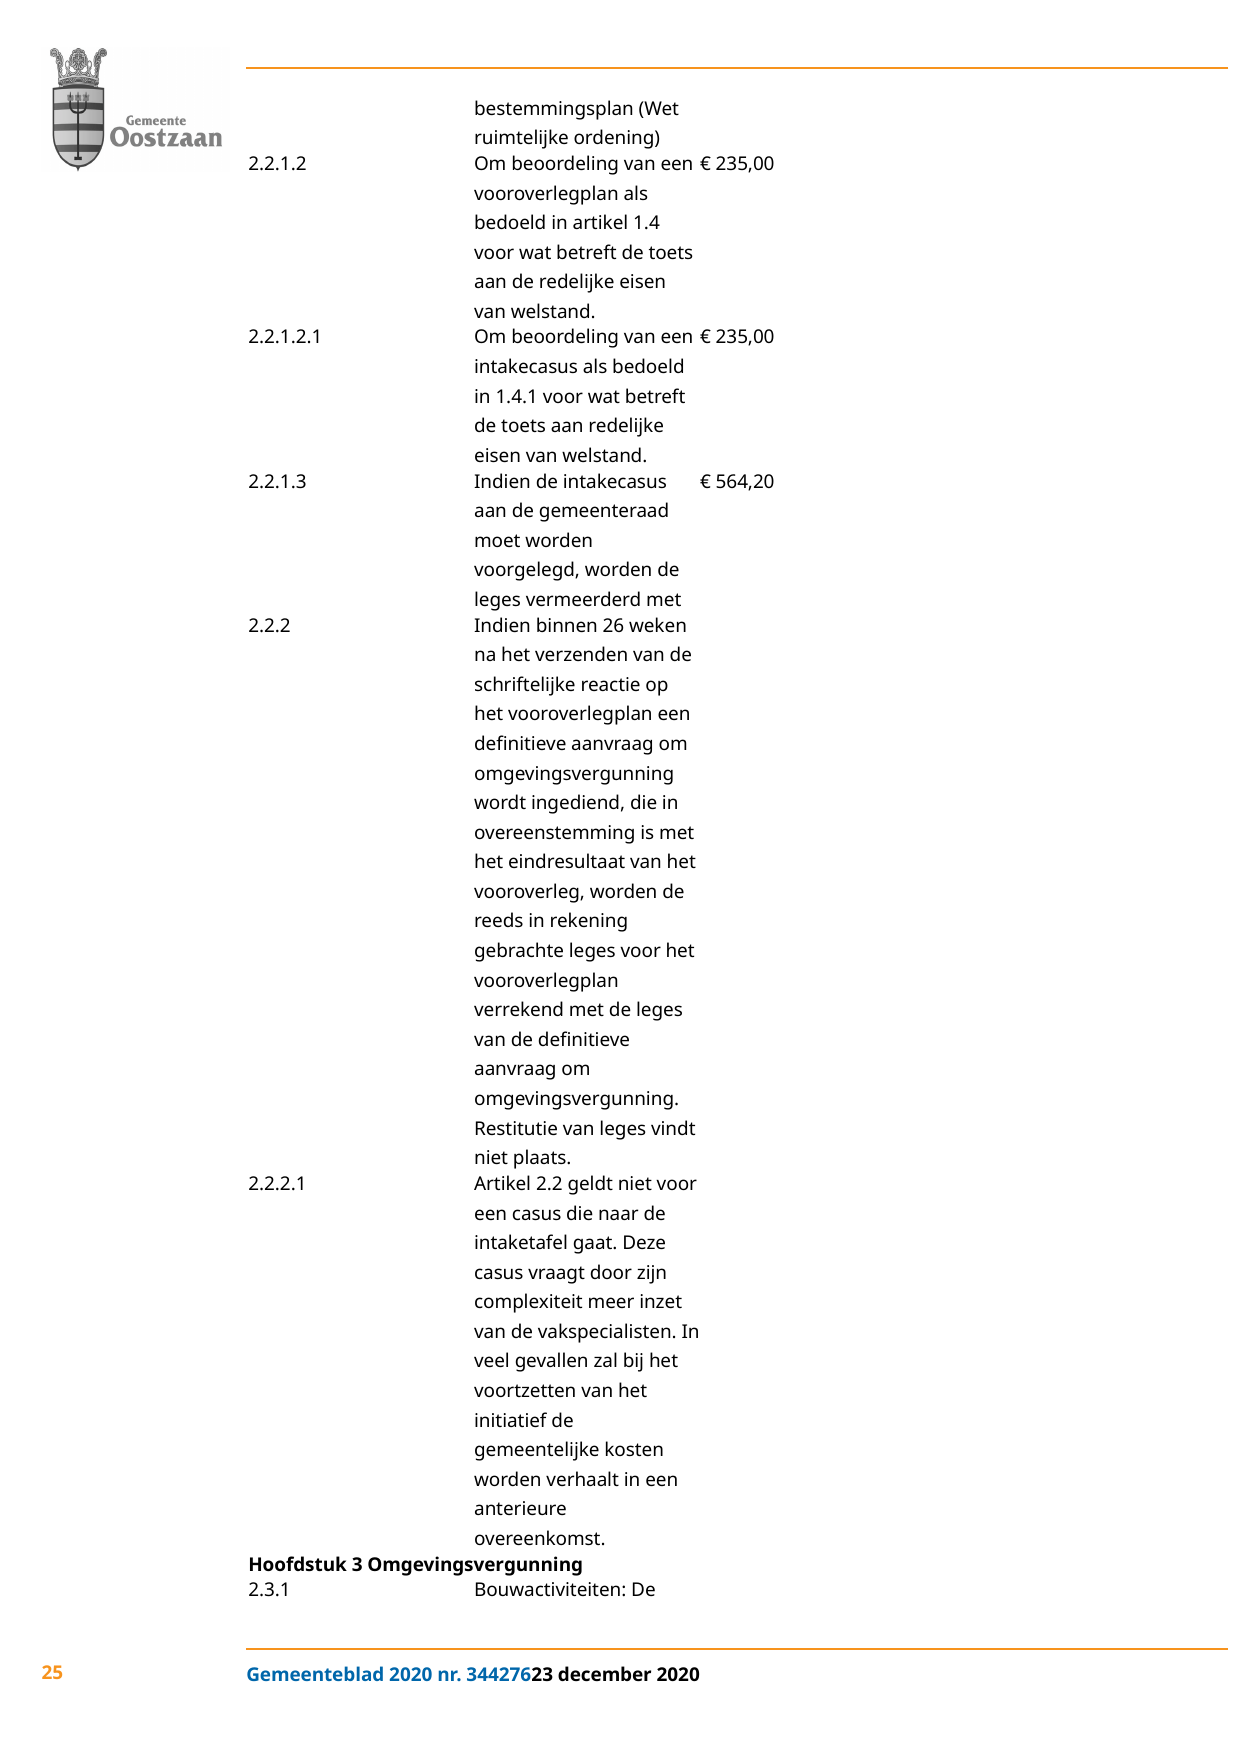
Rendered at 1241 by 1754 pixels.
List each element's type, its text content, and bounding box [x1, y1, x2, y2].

table_cell [700, 1577, 926, 1602]
table_cell [926, 468, 1152, 612]
table_cell 2.2.1.3 [248, 468, 474, 612]
table_cell 2.2.1.2 [248, 150, 474, 324]
table_cell [926, 1170, 1152, 1551]
table_cell 2.2.2 [248, 612, 474, 1170]
table_cell [926, 324, 1152, 468]
table_cell Hoofdstuk 3 Omgevingsvergunning [248, 1551, 1152, 1577]
picture [41, 47, 231, 172]
table_cell bestemmingsplan (Wet ruimtelijke ordening) [474, 95, 700, 150]
table_cell Indien binnen 26 weken na het verzenden van de schriftelijke reactie op het vooroverlegplan een definitieve aanvraag om omgevingsvergunning wordt ingediend, die in overeenstemming is met het eindresultaat van het vooroverleg, worden de reeds in rekening gebrachte leges voor het vooroverlegplan verrekend met de leges van de definitieve aanvraag om omgevingsvergunning. Restitutie van leges vindt niet plaats. [474, 612, 700, 1170]
table_cell [926, 150, 1152, 324]
table_cell [926, 612, 1152, 1170]
table_cell € 235,00 [700, 324, 926, 468]
table_cell € 564,20 [700, 468, 926, 612]
table_cell € 235,00 [700, 150, 926, 324]
table_cell Om beoordeling van een vooroverlegplan als bedoeld in artikel 1.4 voor wat betreft de toets aan de redelijke eisen van welstand. [474, 150, 700, 324]
table_cell Bouwactiviteiten: De [474, 1577, 700, 1602]
table_cell [700, 1170, 926, 1551]
table_cell Om beoordeling van een intakecasus als bedoeld in 1.4.1 voor wat betreft de toets aan redelijke eisen van welstand. [474, 324, 700, 468]
table_cell Indien de intakecasus aan de gemeenteraad moet worden voorgelegd, worden de leges vermeerderd met [474, 468, 700, 612]
table_cell [926, 95, 1152, 150]
table_cell [926, 1577, 1152, 1602]
table_cell [700, 612, 926, 1170]
table_cell Artikel 2.2 geldt niet voor een casus die naar de intaketafel gaat. Deze casus vraagt door zijn complexiteit meer inzet van de vakspecialisten. In veel gevallen zal bij het voortzetten van het initiatief de gemeentelijke kosten worden verhaalt in een anterieure overeenkomst. [474, 1170, 700, 1551]
table_cell 2.2.1.2.1 [248, 324, 474, 468]
table_cell [700, 95, 926, 150]
table_cell 2.3.1 [248, 1577, 474, 1602]
table_cell [248, 95, 474, 150]
table_cell 2.2.2.1 [248, 1170, 474, 1551]
